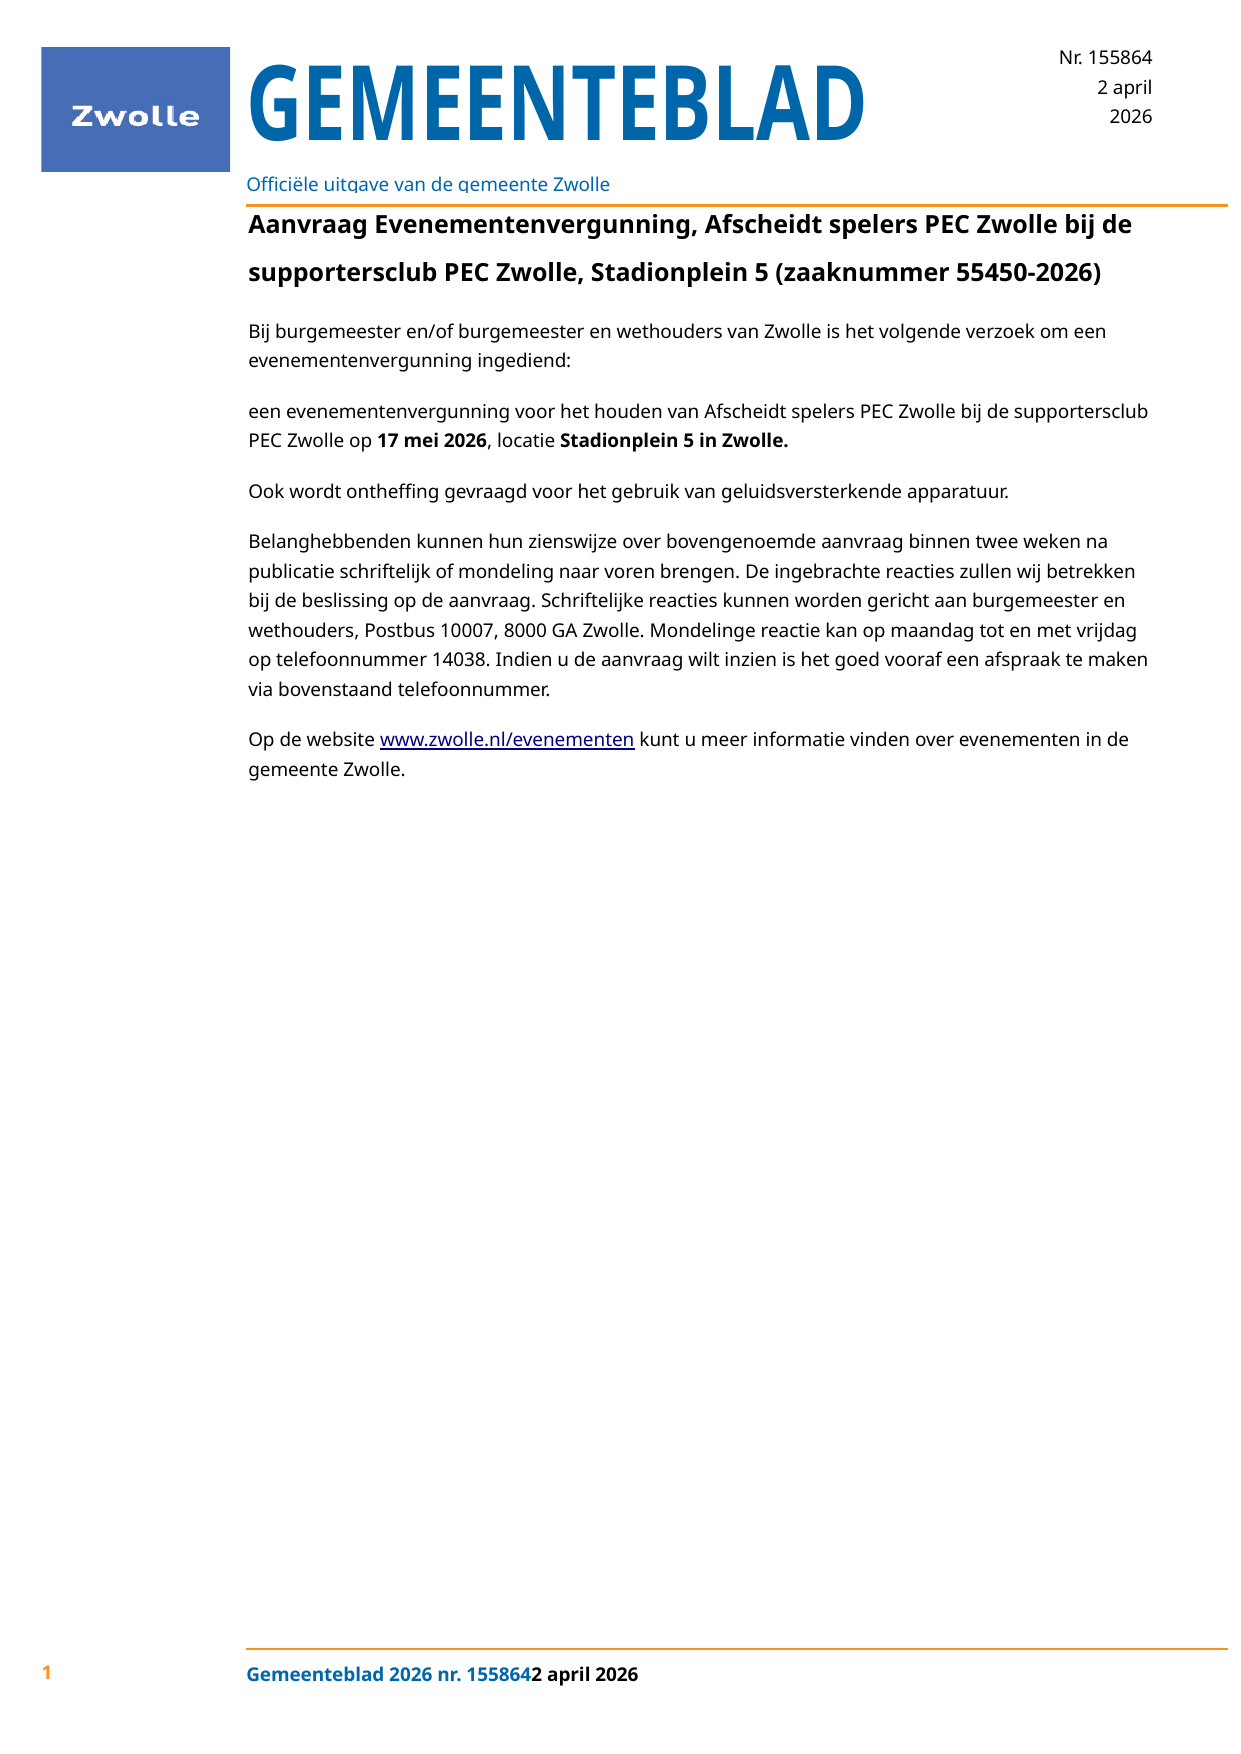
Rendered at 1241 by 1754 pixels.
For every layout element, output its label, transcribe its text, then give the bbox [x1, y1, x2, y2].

text Op de website www.zwolle.nl/evenementen kunt u meer informatie vinden over evenementen in de gemeente Zwolle. [248, 727, 1152, 782]
picture [41, 47, 231, 172]
text Belanghebbenden kunnen hun zienswijze over bovengenoemde aanvraag binnen twee weken na publicatie schriftelijk of mondeling naar voren brengen. De ingebrachte reacties zullen wij betrekken bij de beslissing op de aanvraag. Schriftelijke reacties kunnen worden gericht aan burgemeester en wethouders, Postbus 10007, 8000 GA Zwolle. Mondelinge reactie kan op maandag tot en met vrijdag op telefoonnummer 14038. Indien u de aanvraag wilt inzien is het goed vooraf een afspraak te maken via bovenstaand telefoonnummer. [248, 528, 1152, 702]
text Ook wordt ontheffing gevraagd voor het gebruik van geluidsversterkende apparatuur. [248, 478, 1152, 504]
text Bij burgemeester en/of burgemeester en wethouders van Zwolle is het volgende verzoek om een evenementenvergunning ingediend: [248, 318, 1152, 373]
text Aanvraag Evenementenvergunning, Afscheidt spelers PEC Zwolle bij de supportersclub PEC Zwolle, Stadionplein 5 (zaaknummer 55450-2026) [248, 207, 1152, 288]
text een evenementenvergunning voor het houden van Afscheidt spelers PEC Zwolle bij de supportersclub PEC Zwolle op 17 mei 2026, locatie Stadionplein 5 in Zwolle. [248, 398, 1152, 453]
